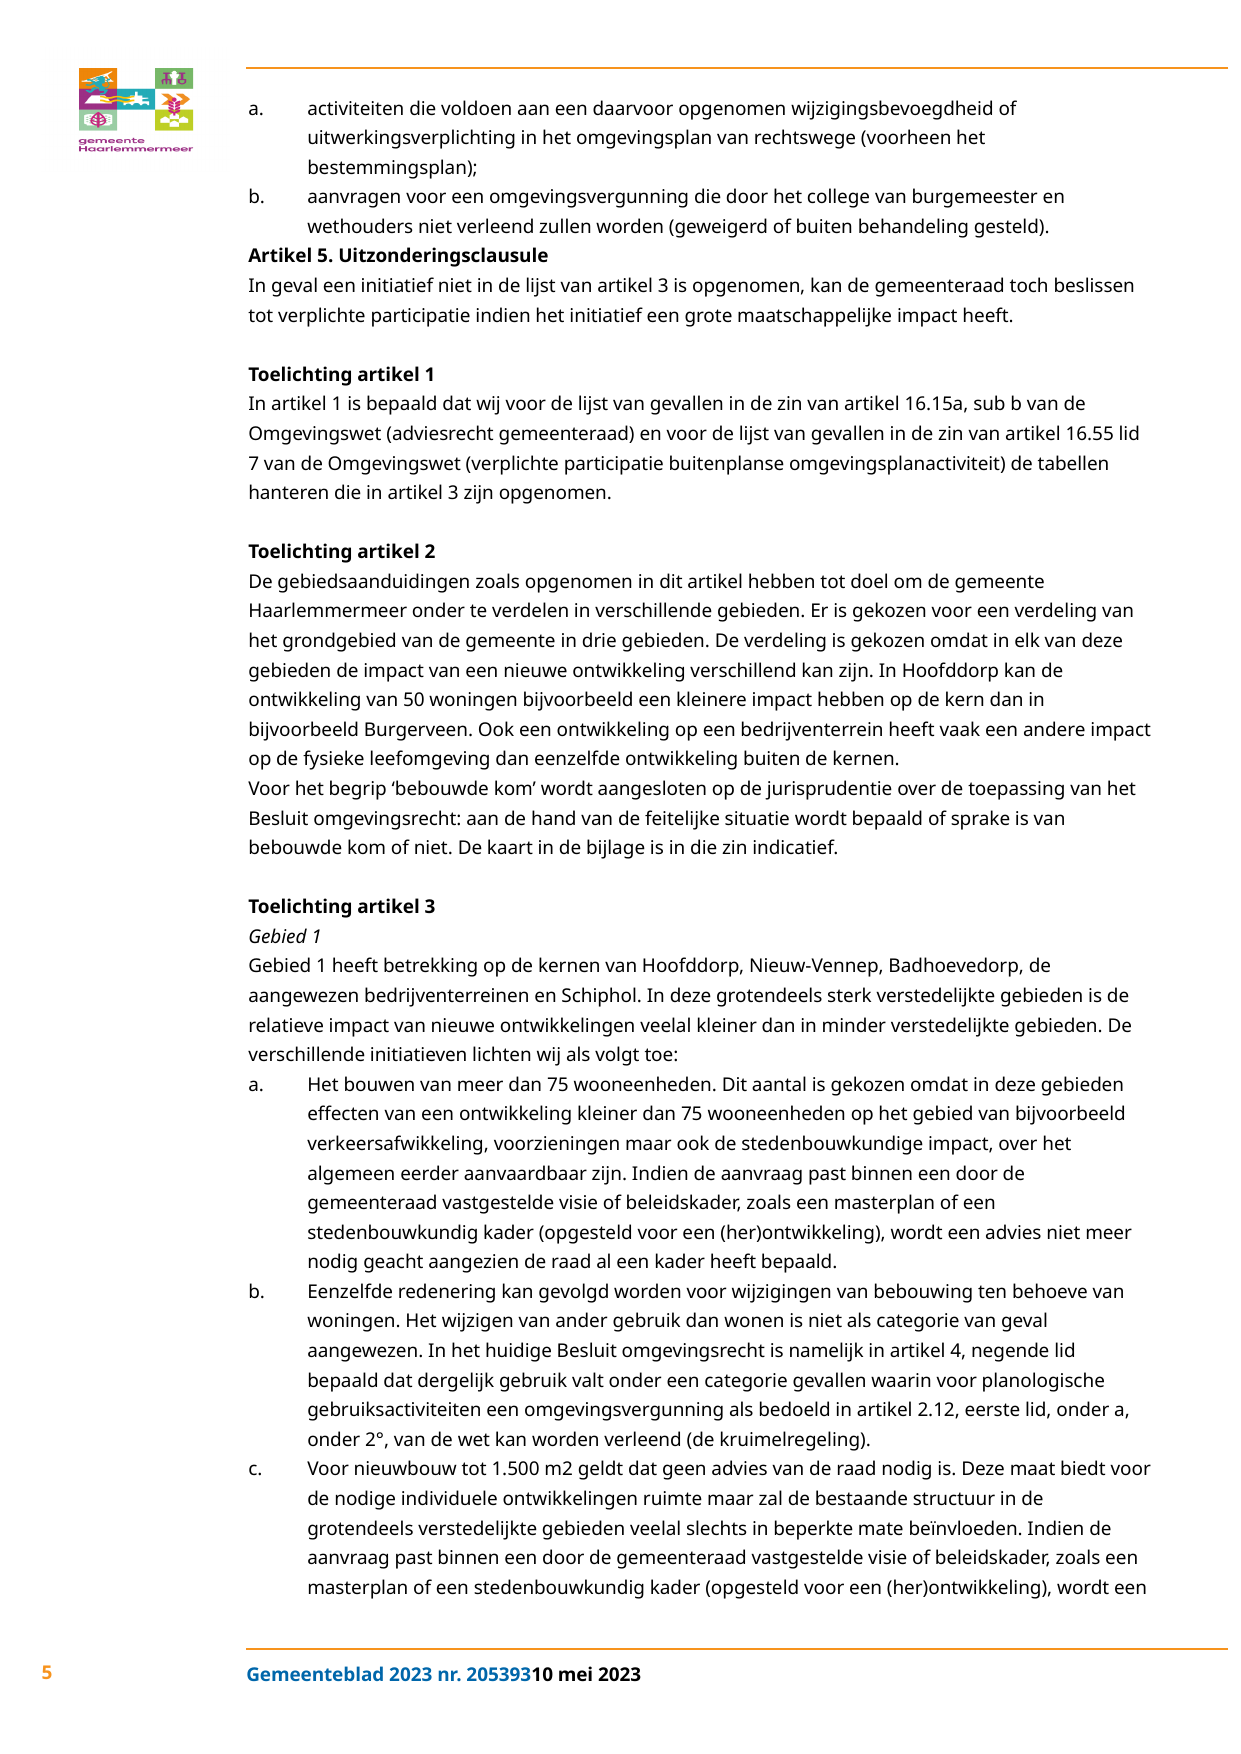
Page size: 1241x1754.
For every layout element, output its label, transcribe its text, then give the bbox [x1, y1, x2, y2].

text Toelichting artikel 1 [248, 361, 1152, 387]
text De gebiedsaanduidingen zoals opgenomen in dit artikel hebben tot doel om de gemeente Haarlemmermeer onder te verdelen in verschillende gebieden. Er is gekozen voor een verdeling van het grondgebied van de gemeente in drie gebieden. De verdeling is gekozen omdat in elk van deze gebieden de impact van een nieuwe ontwikkeling verschillend kan zijn. In Hoofddorp kan de ontwikkeling van 50 woningen bijvoorbeeld een kleinere impact hebben op de kern dan in bijvoorbeeld Burgerveen. Ook een ontwikkeling op een bedrijventerrein heeft vaak een andere impact op de fysieke leefomgeving dan eenzelfde ontwikkeling buiten de kernen. [248, 568, 1152, 771]
text Artikel 5. Uitzonderingsclausule [248, 243, 1152, 268]
picture [41, 47, 231, 172]
list Het bouwen van meer dan 75 wooneenheden. Dit aantal is gekozen omdat in deze gebieden effecten van een ontwikkeling kleiner dan 75 wooneenheden op het gebied van bijvoorbeeld verkeersafwikkeling, voorzieningen maar ook de stedenbouwkundige impact, over het algemeen eerder aanvaardbaar zijn. Indien de aanvraag past binnen een door de gemeenteraad vastgestelde visie of beleidskader, zoals een masterplan of een stedenbouwkundig kader (opgesteld voor een (her)ontwikkeling), wordt een advies niet meer nodig geacht aangezien de raad al een kader heeft bepaald. [248, 1071, 1152, 1274]
text Voor het begrip ‘bebouwde kom’ wordt aangesloten op de jurisprudentie over de toepassing van het Besluit omgevingsrecht: aan de hand van de feitelijke situatie wordt bepaald of sprake is van bebouwde kom of niet. De kaart in de bijlage is in die zin indicatief. [248, 775, 1152, 860]
text Toelichting artikel 2 [248, 538, 1152, 564]
text Toelichting artikel 3 [248, 893, 1152, 919]
list aanvragen voor een omgevingsvergunning die door het college van burgemeester en wethouders niet verleend zullen worden (geweigerd of buiten behandeling gesteld). [248, 183, 1152, 239]
text In geval een initiatief niet in de lijst van artikel 3 is opgenomen, kan de gemeenteraad toch beslissen tot verplichte participatie indien het initiatief een grote maatschappelijke impact heeft. [248, 272, 1152, 328]
list activiteiten die voldoen aan een daarvoor opgenomen wijzigingsbevoegdheid of uitwerkingsverplichting in het omgevingsplan van rechtswege (voorheen het bestemmingsplan); [248, 95, 1152, 180]
text Gebied 1 [248, 923, 1152, 949]
list Voor nieuwbouw tot 1.500 m2 geldt dat geen advies van de raad nodig is. Deze maat biedt voor de nodige individuele ontwikkelingen ruimte maar zal de bestaande structuur in de grotendeels verstedelijkte gebieden veelal slechts in beperkte mate beïnvloeden. Indien de aanvraag past binnen een door de gemeenteraad vastgestelde visie of beleidskader, zoals een masterplan of een stedenbouwkundig kader (opgesteld voor een (her)ontwikkeling), wordt een [248, 1456, 1152, 1600]
text Gebied 1 heeft betrekking op de kernen van Hoofddorp, Nieuw-Vennep, Badhoevedorp, de aangewezen bedrijventerreinen en Schiphol. In deze grotendeels sterk verstedelijkte gebieden is de relatieve impact van nieuwe ontwikkelingen veelal kleiner dan in minder verstedelijkte gebieden. De verschillende initiatieven lichten wij als volgt toe: [248, 953, 1152, 1067]
list Eenzelfde redenering kan gevolgd worden voor wijzigingen van bebouwing ten behoeve van woningen. Het wijzigen van ander gebruik dan wonen is niet als categorie van geval aangewezen. In het huidige Besluit omgevingsrecht is namelijk in artikel 4, negende lid bepaald dat dergelijk gebruik valt onder een categorie gevallen waarin voor planologische gebruiksactiviteiten een omgevingsvergunning als bedoeld in artikel 2.12, eerste lid, onder a, onder 2°, van de wet kan worden verleend (de kruimelregeling). [248, 1278, 1152, 1452]
text In artikel 1 is bepaald dat wij voor de lijst van gevallen in de zin van artikel 16.15a, sub b van de Omgevingswet (adviesrecht gemeenteraad) en voor de lijst van gevallen in de zin van artikel 16.55 lid 7 van de Omgevingswet (verplichte participatie buitenplanse omgevingsplanactiviteit) de tabellen hanteren die in artikel 3 zijn opgenomen. [248, 391, 1152, 505]
